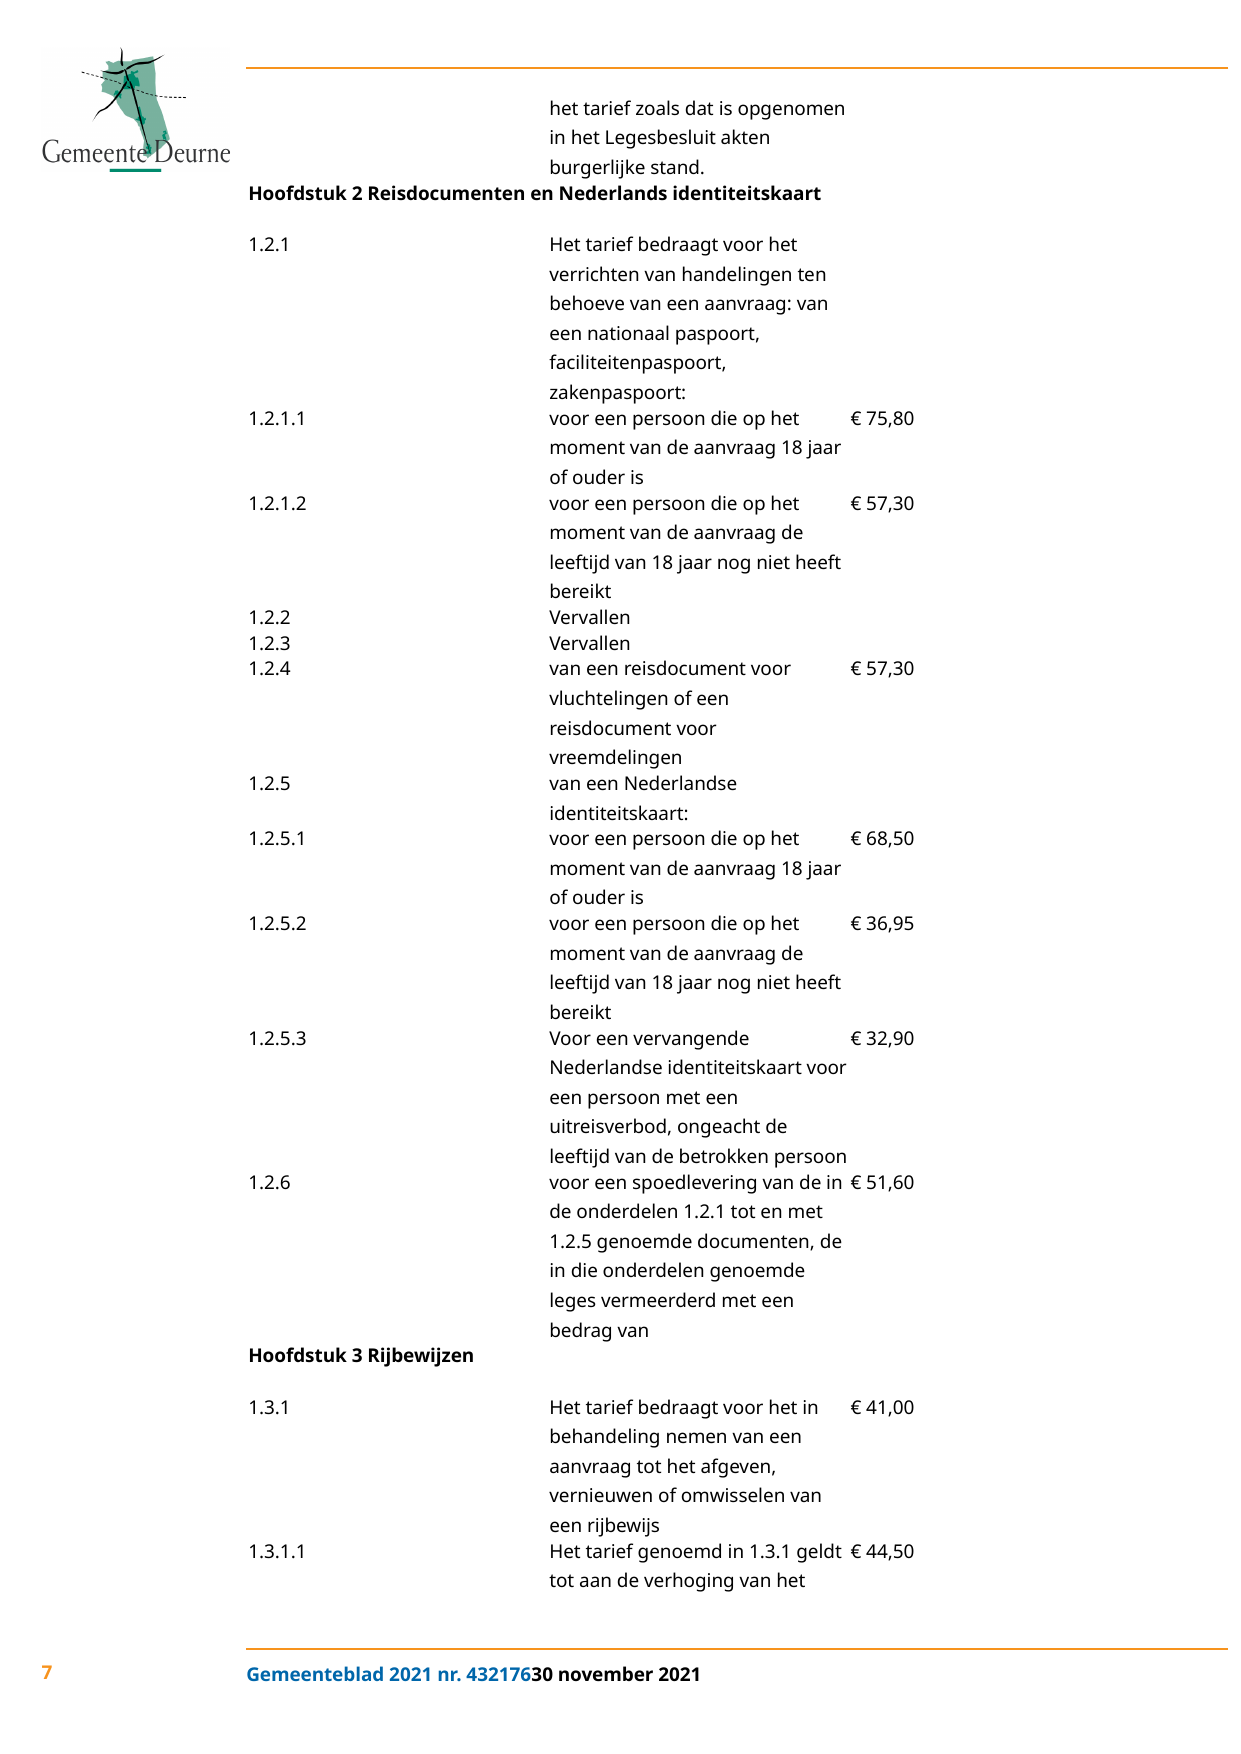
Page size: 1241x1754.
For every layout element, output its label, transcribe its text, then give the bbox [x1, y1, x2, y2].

table_cell 1.2.2 [248, 604, 549, 630]
table_cell [850, 231, 1152, 405]
table_cell Vervallen [549, 604, 850, 630]
table_cell [549, 1368, 850, 1394]
table_cell [850, 630, 1152, 656]
table_cell [850, 604, 1152, 630]
table_cell 1.2.5.1 [248, 825, 549, 910]
table_cell € 51,60 [850, 1169, 1152, 1342]
table_cell voor een persoon die op het moment van de aanvraag de leeftijd van 18 jaar nog niet heeft bereikt [549, 910, 850, 1025]
table_cell [850, 205, 1152, 231]
table_cell € 32,90 [850, 1025, 1152, 1169]
table_cell 1.2.3 [248, 630, 549, 656]
table_cell 1.3.1.1 [248, 1538, 549, 1593]
table_cell [850, 95, 1152, 180]
table_cell € 36,95 [850, 910, 1152, 1025]
table_cell [248, 205, 549, 231]
table_cell Hoofdstuk 2 Reisdocumenten en Nederlands identiteitskaart [248, 180, 1152, 205]
table_cell Het tarief bedraagt voor het in behandeling nemen van een aanvraag tot het afgeven, vernieuwen of omwisselen van een rijbewijs [549, 1394, 850, 1538]
table_cell [248, 95, 549, 180]
table_cell 1.2.1 [248, 231, 549, 405]
table_cell € 57,30 [850, 656, 1152, 770]
table_cell [549, 205, 850, 231]
table_cell voor een spoedlevering van de in de onderdelen 1.2.1 tot en met 1.2.5 genoemde documenten, de in die onderdelen genoemde leges vermeerderd met een bedrag van [549, 1169, 850, 1342]
table_cell 1.2.6 [248, 1169, 549, 1342]
table_cell € 75,80 [850, 405, 1152, 490]
table_cell [248, 1368, 549, 1394]
table_cell 1.2.1.1 [248, 405, 549, 490]
table_cell Voor een vervangende Nederlandse identiteitskaart voor een persoon met een uitreisverbod, ongeacht de leeftijd van de betrokken persoon [549, 1025, 850, 1169]
table_cell Hoofdstuk 3 Rijbewijzen [248, 1343, 1152, 1368]
table_cell 1.2.5.2 [248, 910, 549, 1025]
table_cell € 44,50 [850, 1538, 1152, 1593]
picture [41, 47, 231, 172]
table_cell voor een persoon die op het moment van de aanvraag 18 jaar of ouder is [549, 405, 850, 490]
table_cell van een reisdocument voor vluchtelingen of een reisdocument voor vreemdelingen [549, 656, 850, 770]
table_cell [850, 1368, 1152, 1394]
table_cell voor een persoon die op het moment van de aanvraag de leeftijd van 18 jaar nog niet heeft bereikt [549, 490, 850, 604]
table_cell Vervallen [549, 630, 850, 656]
table_cell 1.2.1.2 [248, 490, 549, 604]
table_cell € 57,30 [850, 490, 1152, 604]
table_cell voor een persoon die op het moment van de aanvraag 18 jaar of ouder is [549, 825, 850, 910]
table_cell 1.2.5.3 [248, 1025, 549, 1169]
table_cell € 68,50 [850, 825, 1152, 910]
table_cell 1.3.1 [248, 1394, 549, 1538]
table_cell Het tarief genoemd in 1.3.1 geldt tot aan de verhoging van het [549, 1538, 850, 1593]
table_cell van een Nederlandse identiteitskaart: [549, 770, 850, 825]
table_cell het tarief zoals dat is opgenomen in het Legesbesluit akten burgerlijke stand. [549, 95, 850, 180]
table_cell 1.2.4 [248, 656, 549, 770]
table_cell € 41,00 [850, 1394, 1152, 1538]
table_cell [850, 770, 1152, 825]
table_cell Het tarief bedraagt voor het verrichten van handelingen ten behoeve van een aanvraag: van een nationaal paspoort, faciliteitenpaspoort, zakenpaspoort: [549, 231, 850, 405]
table_cell 1.2.5 [248, 770, 549, 825]
